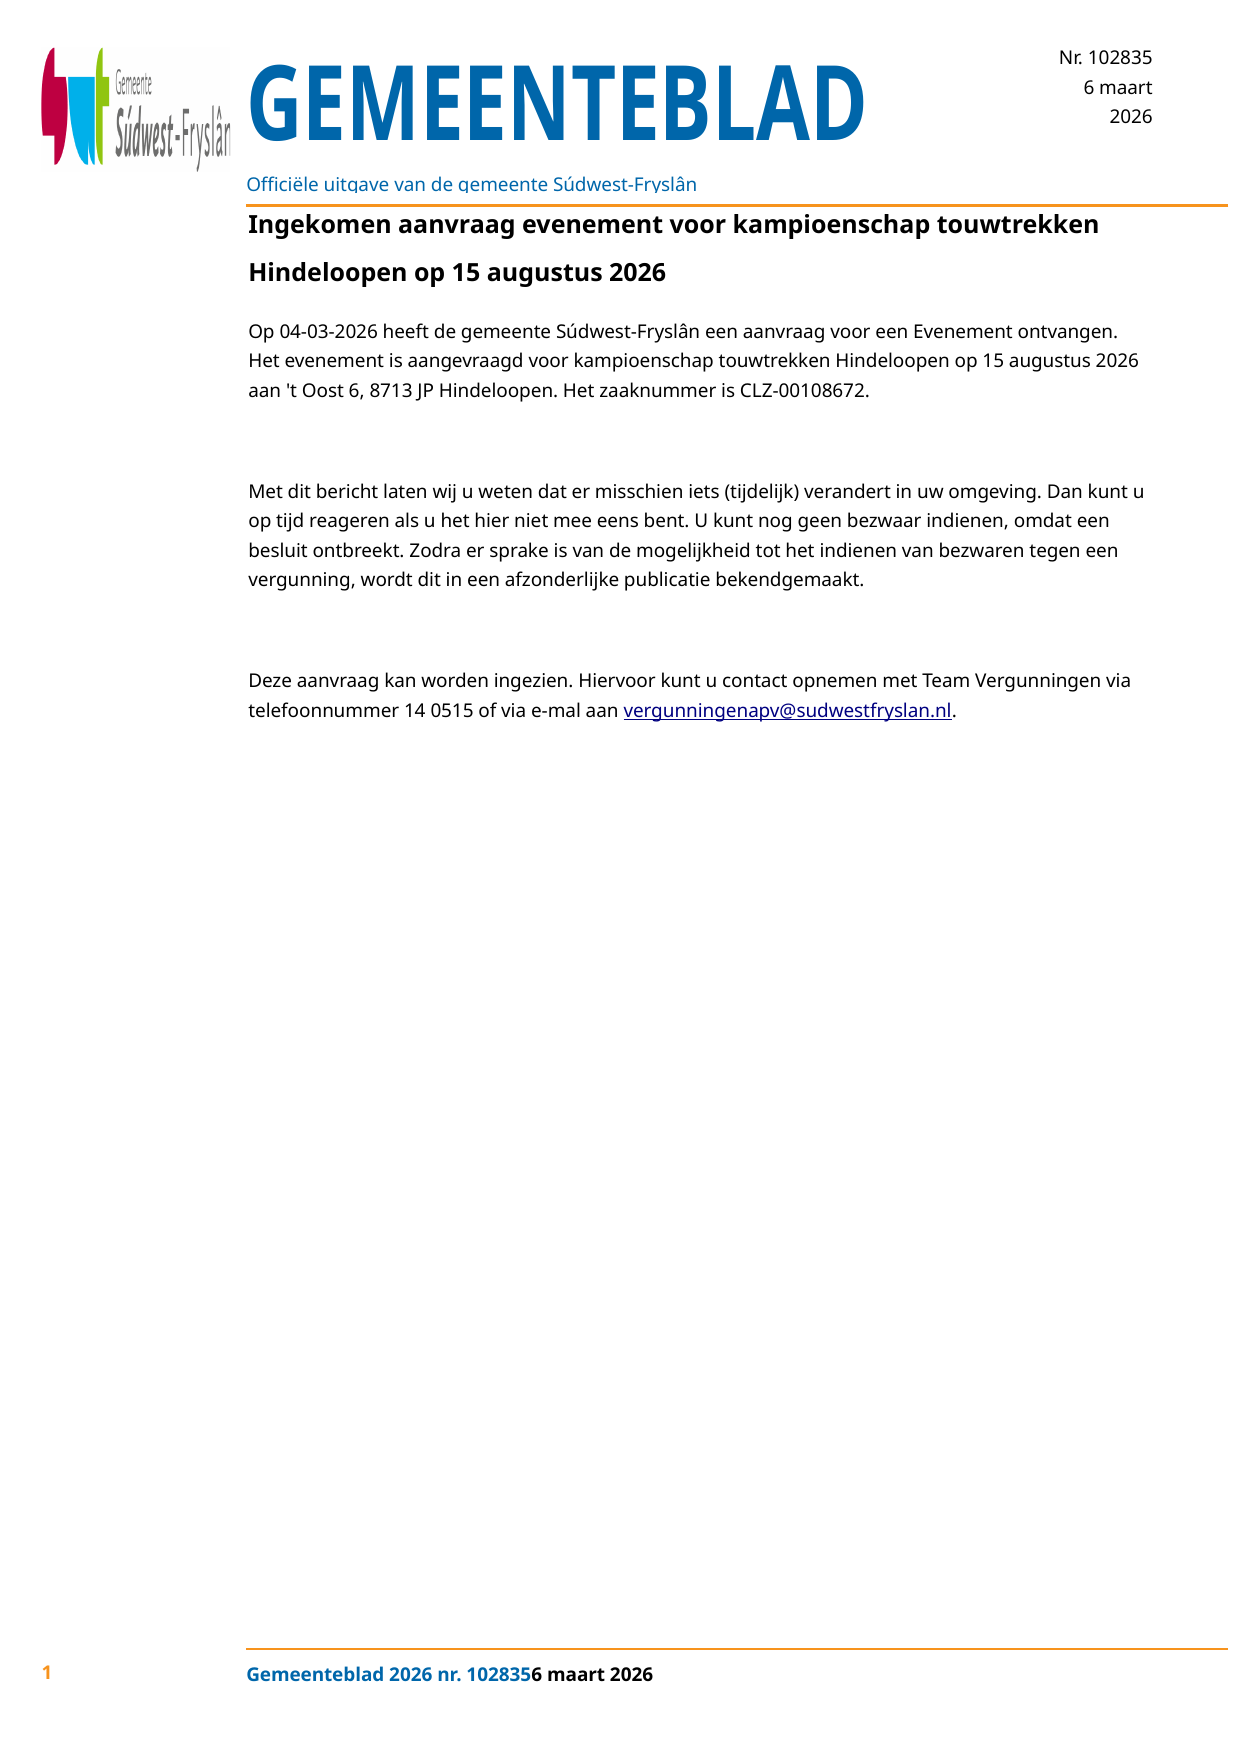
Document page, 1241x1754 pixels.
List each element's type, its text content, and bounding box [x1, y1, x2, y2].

text Ingekomen aanvraag evenement voor kampioenschap touwtrekken Hindeloopen op 15 augustus 2026 [248, 207, 1152, 288]
picture [41, 47, 231, 172]
text Deze aanvraag kan worden ingezien. Hiervoor kunt u contact opnemen met Team Vergunningen via telefoonnummer 14 0515 of via e-mal aan vergunningenapv@sudwestfryslan.nl. [248, 667, 1152, 723]
text Op 04-03-2026 heeft de gemeente Súdwest-Fryslân een aanvraag voor een Evenement ontvangen. Het evenement is aangevraagd voor kampioenschap touwtrekken Hindeloopen op 15 augustus 2026 aan 't Oost 6, 8713 JP Hindeloopen. Het zaaknummer is CLZ-00108672. [248, 318, 1152, 403]
text Met dit bericht laten wij u weten dat er misschien iets (tijdelijk) verandert in uw omgeving. Dan kunt u op tijd reageren als u het hier niet mee eens bent. U kunt nog geen bezwaar indienen, omdat een besluit ontbreekt. Zodra er sprake is van de mogelijkheid tot het indienen van bezwaren tegen een vergunning, wordt dit in een afzonderlijke publicatie bekendgemaakt. [248, 478, 1152, 592]
